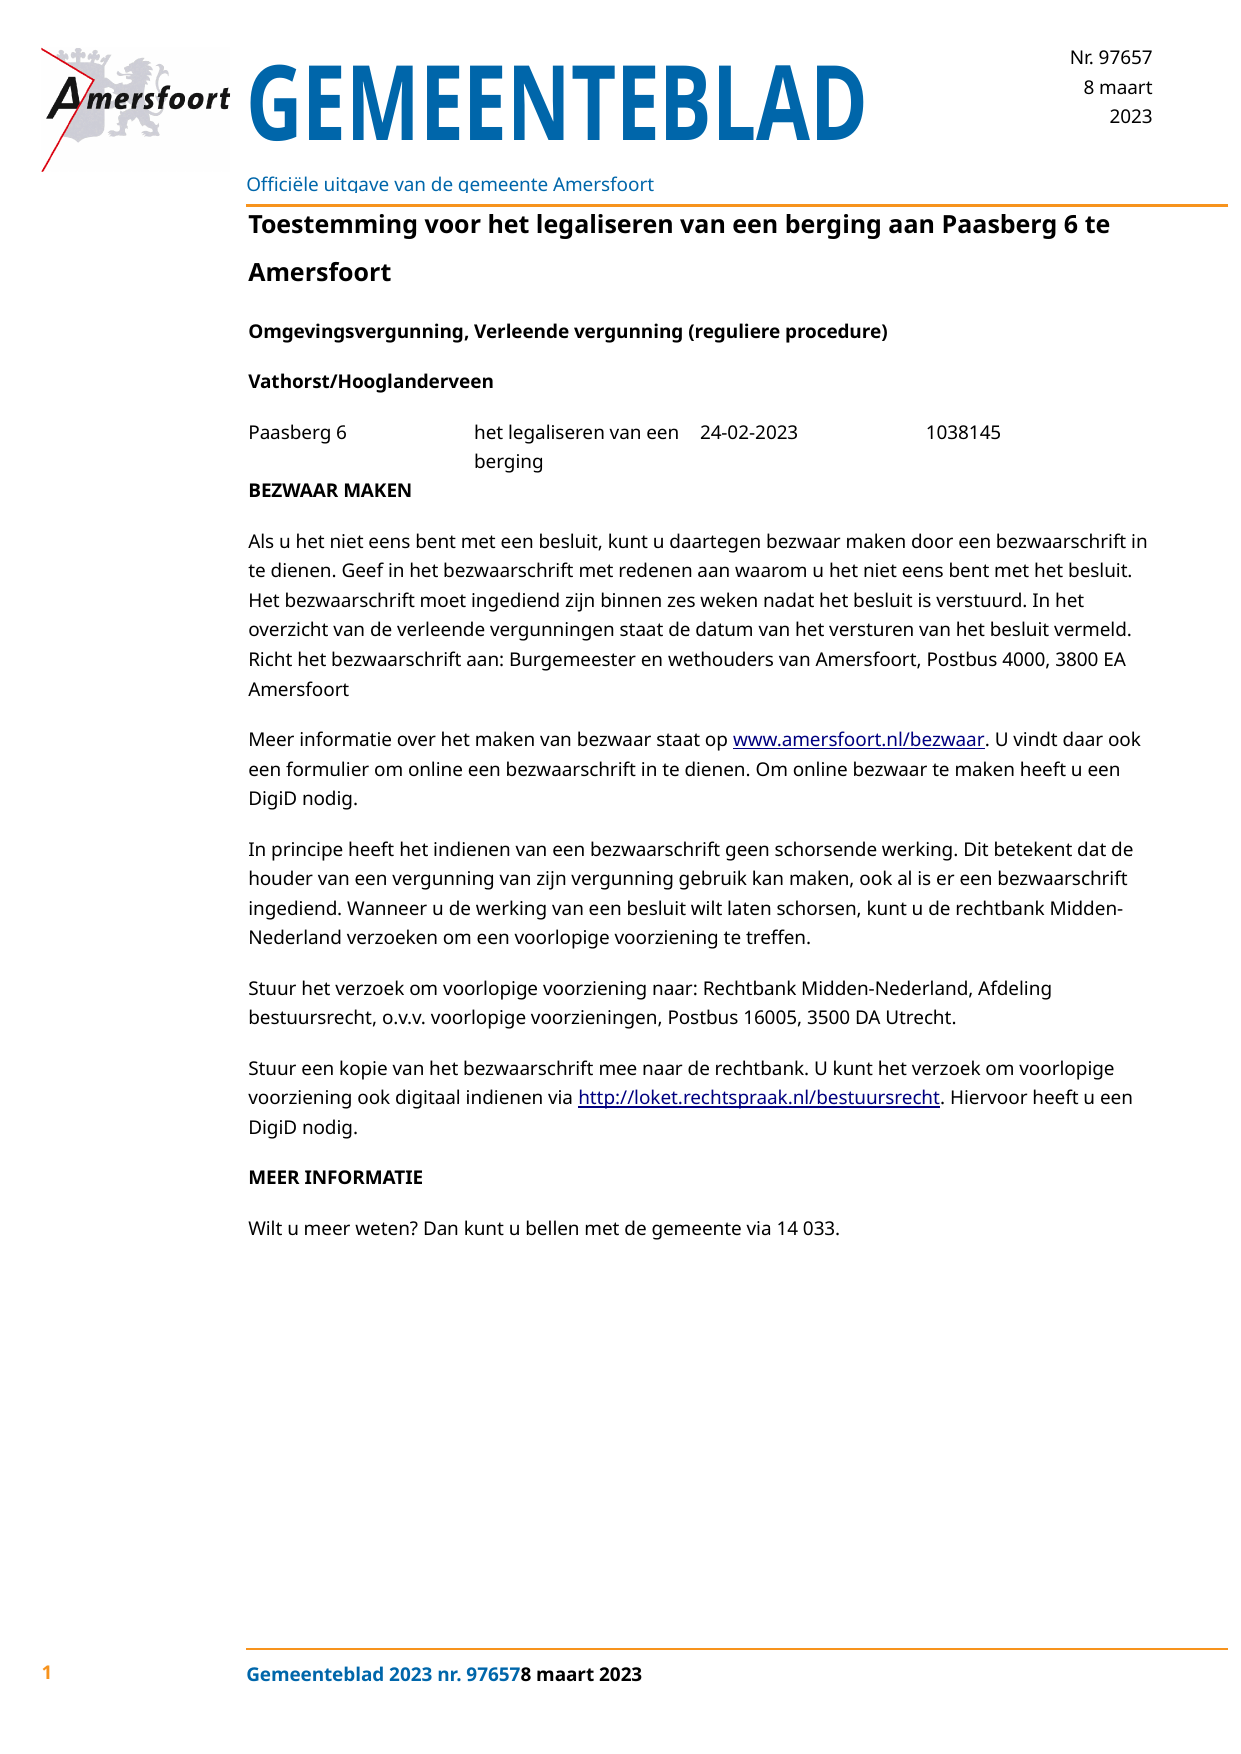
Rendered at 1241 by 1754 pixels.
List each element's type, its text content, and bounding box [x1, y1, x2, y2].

text Vathorst/Hooglanderveen [248, 368, 1152, 394]
picture [41, 47, 231, 172]
text Stuur het verzoek om voorlopige voorziening naar: Rechtbank Midden-Nederland, Afdeling bestuursrecht, o.v.v. voorlopige voorzieningen, Postbus 16005, 3500 DA Utrecht. [248, 975, 1152, 1030]
text MEER INFORMATIE [248, 1164, 1152, 1190]
text In principe heeft het indienen van een bezwaarschrift geen schorsende werking. Dit betekent dat de houder van een vergunning van zijn vergunning gebruik kan maken, ook al is er een bezwaarschrift ingediend. Wanneer u de werking van een besluit wilt laten schorsen, kunt u de rechtbank Midden-Nederland verzoeken om een voorlopige voorziening te treffen. [248, 836, 1152, 950]
table_header Paasberg 6 [248, 419, 474, 474]
text BEZWAAR MAKEN [248, 477, 1152, 503]
table_header 24-02-2023 [700, 419, 926, 474]
text Wilt u meer weten? Dan kunt u bellen met de gemeente via 14 033. [248, 1215, 1152, 1241]
text Stuur een kopie van het bezwaarschrift mee naar de rechtbank. U kunt het verzoek om voorlopige voorziening ook digitaal indienen via http://loket.rechtspraak.nl/bestuursrecht. Hiervoor heeft u een DigiD nodig. [248, 1055, 1152, 1140]
text Als u het niet eens bent met een besluit, kunt u daartegen bezwaar maken door een bezwaarschrift in te dienen. Geef in het bezwaarschrift met redenen aan waarom u het niet eens bent met het besluit. Het bezwaarschrift moet ingediend zijn binnen zes weken nadat het besluit is verstuurd. In het overzicht van de verleende vergunningen staat de datum van het versturen van het besluit vermeld. Richt het bezwaarschrift aan: Burgemeester en wethouders van Amersfoort, Postbus 4000, 3800 EA Amersfoort [248, 528, 1152, 701]
text Omgevingsvergunning, Verleende vergunning (reguliere procedure) [248, 318, 1152, 344]
table_header 1038145 [926, 419, 1152, 474]
text Meer informatie over het maken van bezwaar staat op www.amersfoort.nl/bezwaar. U vindt daar ook een formulier om online een bezwaarschrift in te dienen. Om online bezwaar te maken heeft u een DigiD nodig. [248, 726, 1152, 811]
text Toestemming voor het legaliseren van een berging aan Paasberg 6 te Amersfoort [248, 207, 1152, 288]
table_header het legaliseren van een berging [474, 419, 700, 474]
